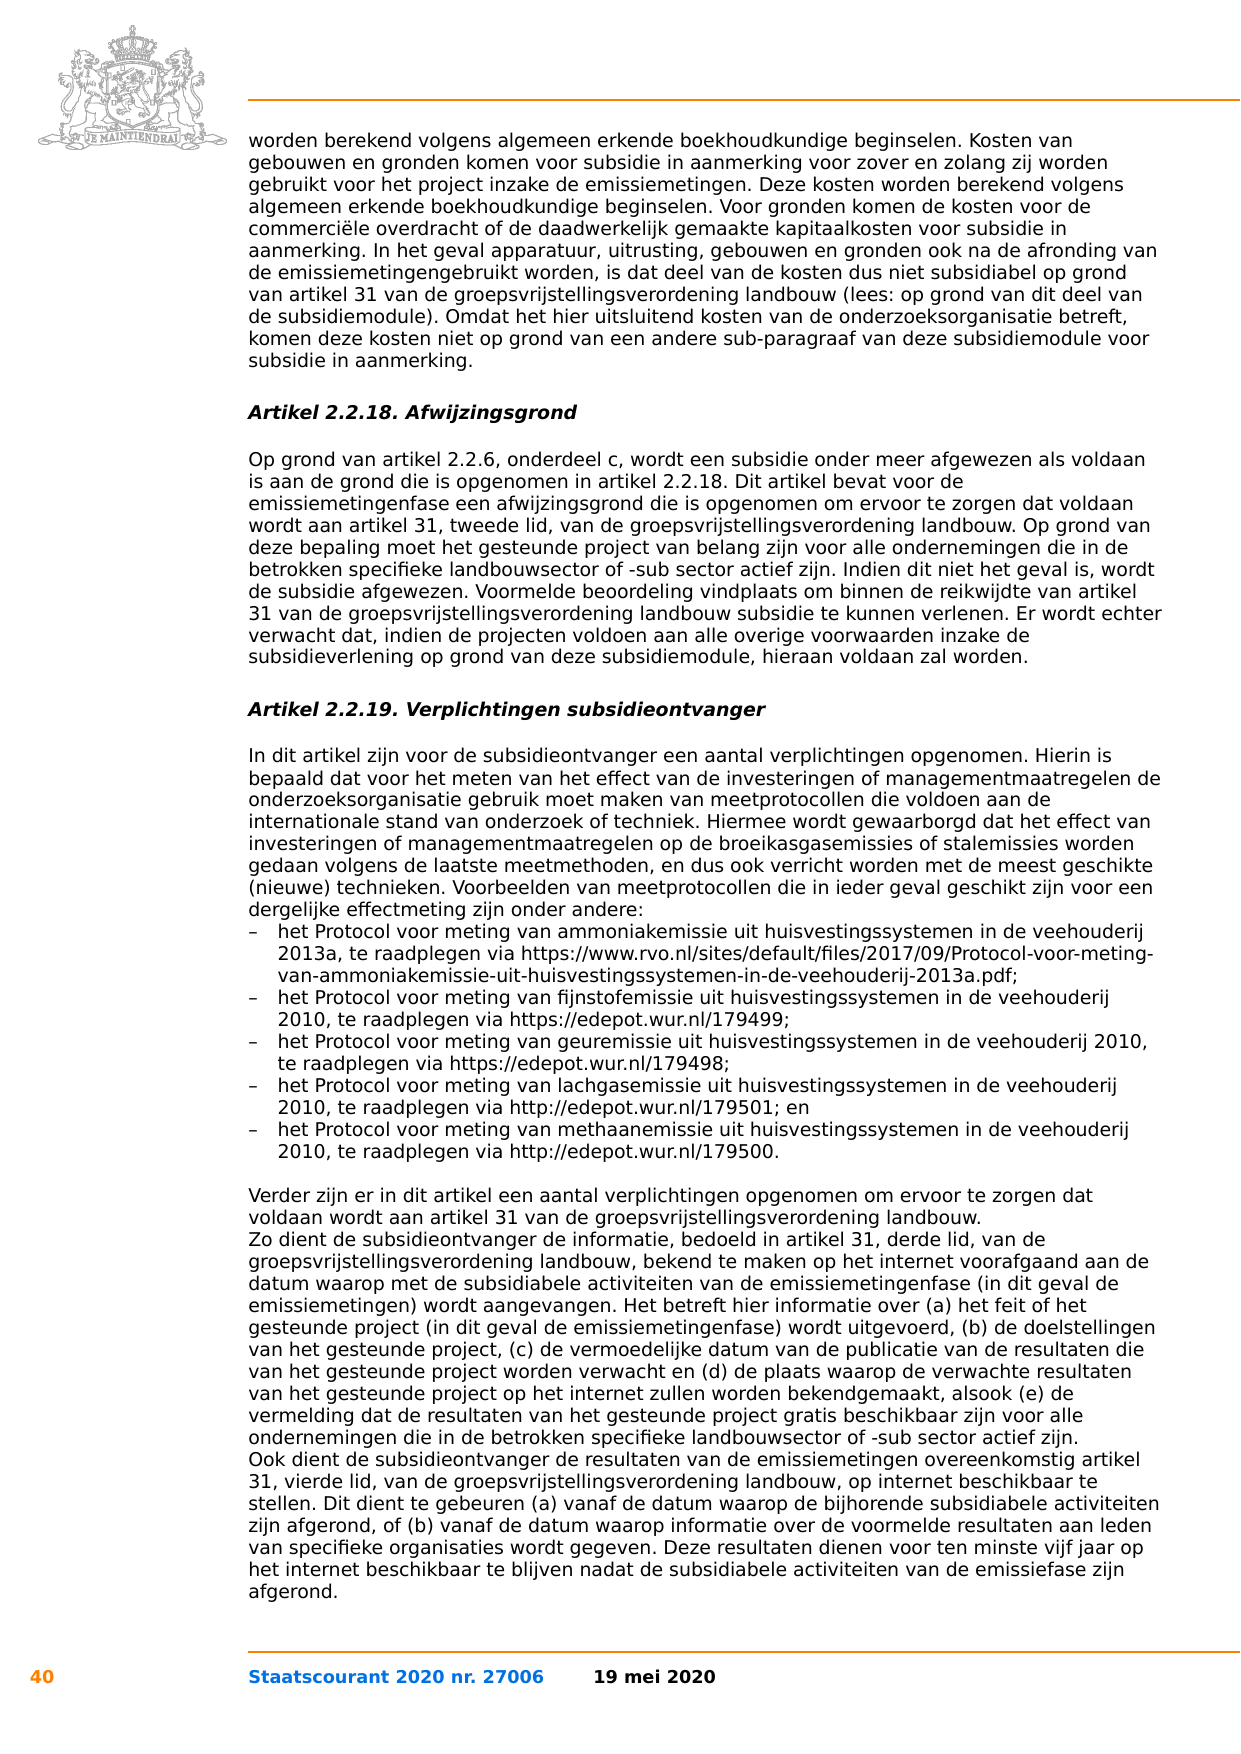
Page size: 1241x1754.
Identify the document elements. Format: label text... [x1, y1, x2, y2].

text Verder zijn er in dit artikel een aantal verplichtingen opgenomen om ervoor te zorgen dat voldaan wordt aan artikel 31 van de groepsvrijstellingsverordening landbouw. [248, 1185, 1163, 1229]
text – het Protocol voor meting van geuremissie uit huisvestingssystemen in de veehouderij 2010, te raadplegen via https://edepot.wur.nl/179498; [248, 1031, 1163, 1075]
subtitle Artikel 2.2.18. Afwijzingsgrond [248, 402, 1163, 424]
text – het Protocol voor meting van ammoniakemissie uit huisvestingssystemen in de veehouderij 2013a, te raadplegen via https://www.rvo.nl/sites/default/files/2017/09/Protocol-voor-meting-van-ammoniakemissie-uit-huisvestingssystemen-in-de-veehouderij-2013a.pdf; [248, 921, 1163, 987]
text – het Protocol voor meting van lachgasemissie uit huisvestingssystemen in de veehouderij 2010, te raadplegen via http://edepot.wur.nl/179501; en [248, 1075, 1163, 1119]
text worden berekend volgens algemeen erkende boekhoudkundige beginselen. Kosten van gebouwen en gronden komen voor subsidie in aanmerking voor zover en zolang zij worden gebruikt voor het project inzake de emissiemetingen. Deze kosten worden berekend volgens algemeen erkende boekhoudkundige beginselen. Voor gronden komen de kosten voor de commerciële overdracht of de daadwerkelijk gemaakte kapitaalkosten voor subsidie in aanmerking. In het geval apparatuur, uitrusting, gebouwen en gronden ook na de afronding van de emissiemetingengebruikt worden, is dat deel van de kosten dus niet subsidiabel op grond van artikel 31 van de groepsvrijstellingsverordening landbouw (lees: op grond van dit deel van de subsidiemodule). Omdat het hier uitsluitend kosten van de onderzoeksorganisatie betreft, komen deze kosten niet op grond van een andere sub-paragraaf van deze subsidiemodule voor subsidie in aanmerking. [248, 130, 1163, 372]
text – het Protocol voor meting van fijnstofemissie uit huisvestingssystemen in de veehouderij 2010, te raadplegen via https://edepot.wur.nl/179499; [248, 987, 1163, 1031]
text – het Protocol voor meting van methaanemissie uit huisvestingssystemen in de veehouderij 2010, te raadplegen via http://edepot.wur.nl/179500. [248, 1119, 1163, 1163]
text In dit artikel zijn voor de subsidieontvanger een aantal verplichtingen opgenomen. Hierin is bepaald dat voor het meten van het effect van de investeringen of managementmaatregelen de onderzoeksorganisatie gebruik moet maken van meetprotocollen die voldoen aan de internationale stand van onderzoek of techniek. Hiermee wordt gewaarborgd dat het effect van investeringen of managementmaatregelen op de broeikasgasemissies of stalemissies worden gedaan volgens de laatste meetmethoden, en dus ook verricht worden met de meest geschikte (nieuwe) technieken. Voorbeelden van meetprotocollen die in ieder geval geschikt zijn voor een dergelijke effectmeting zijn onder andere: [248, 745, 1163, 921]
text Zo dient de subsidieontvanger de informatie, bedoeld in artikel 31, derde lid, van de groepsvrijstellingsverordening landbouw, bekend te maken op het internet voorafgaand aan de datum waarop met de subsidiabele activiteiten van de emissiemetingenfase (in dit geval de emissiemetingen) wordt aangevangen. Het betreft hier informatie over (a) het feit of het gesteunde project (in dit geval de emissiemetingenfase) wordt uitgevoerd, (b) de doelstellingen van het gesteunde project, (c) de vermoedelijke datum van de publicatie van de resultaten die van het gesteunde project worden verwacht en (d) de plaats waarop de verwachte resultaten van het gesteunde project op het internet zullen worden bekendgemaakt, alsook (e) de vermelding dat de resultaten van het gesteunde project gratis beschikbaar zijn voor alle ondernemingen die in de betrokken specifieke landbouwsector of -sub sector actief zijn. [248, 1229, 1163, 1449]
picture [38, 25, 227, 150]
text Op grond van artikel 2.2.6, onderdeel c, wordt een subsidie onder meer afgewezen als voldaan is aan de grond die is opgenomen in artikel 2.2.18. Dit artikel bevat voor de emissiemetingenfase een afwijzingsgrond die is opgenomen om ervoor te zorgen dat voldaan wordt aan artikel 31, tweede lid, van de groepsvrijstellingsverordening landbouw. Op grond van deze bepaling moet het gesteunde project van belang zijn voor alle ondernemingen die in de betrokken specifieke landbouwsector of -sub sector actief zijn. Indien dit niet het geval is, wordt de subsidie afgewezen. Voormelde beoordeling vindplaats om binnen de reikwijdte van artikel 31 van de groepsvrijstellingsverordening landbouw subsidie te kunnen verlenen. Er wordt echter verwacht dat, indien de projecten voldoen aan alle overige voorwaarden inzake de subsidieverlening op grond van deze subsidiemodule, hieraan voldaan zal worden. [248, 449, 1163, 668]
text Ook dient de subsidieontvanger de resultaten van de emissiemetingen overeenkomstig artikel 31, vierde lid, van de groepsvrijstellingsverordening landbouw, op internet beschikbaar te stellen. Dit dient te gebeuren (a) vanaf de datum waarop de bijhorende subsidiabele activiteiten zijn afgerond, of (b) vanaf de datum waarop informatie over de voormelde resultaten aan leden van specifieke organisaties wordt gegeven. Deze resultaten dienen voor ten minste vijf jaar op het internet beschikbaar te blijven nadat de subsidiabele activiteiten van de emissiefase zijn afgerond. [248, 1449, 1163, 1602]
subtitle Artikel 2.2.19. Verplichtingen subsidieontvanger [248, 698, 1163, 720]
